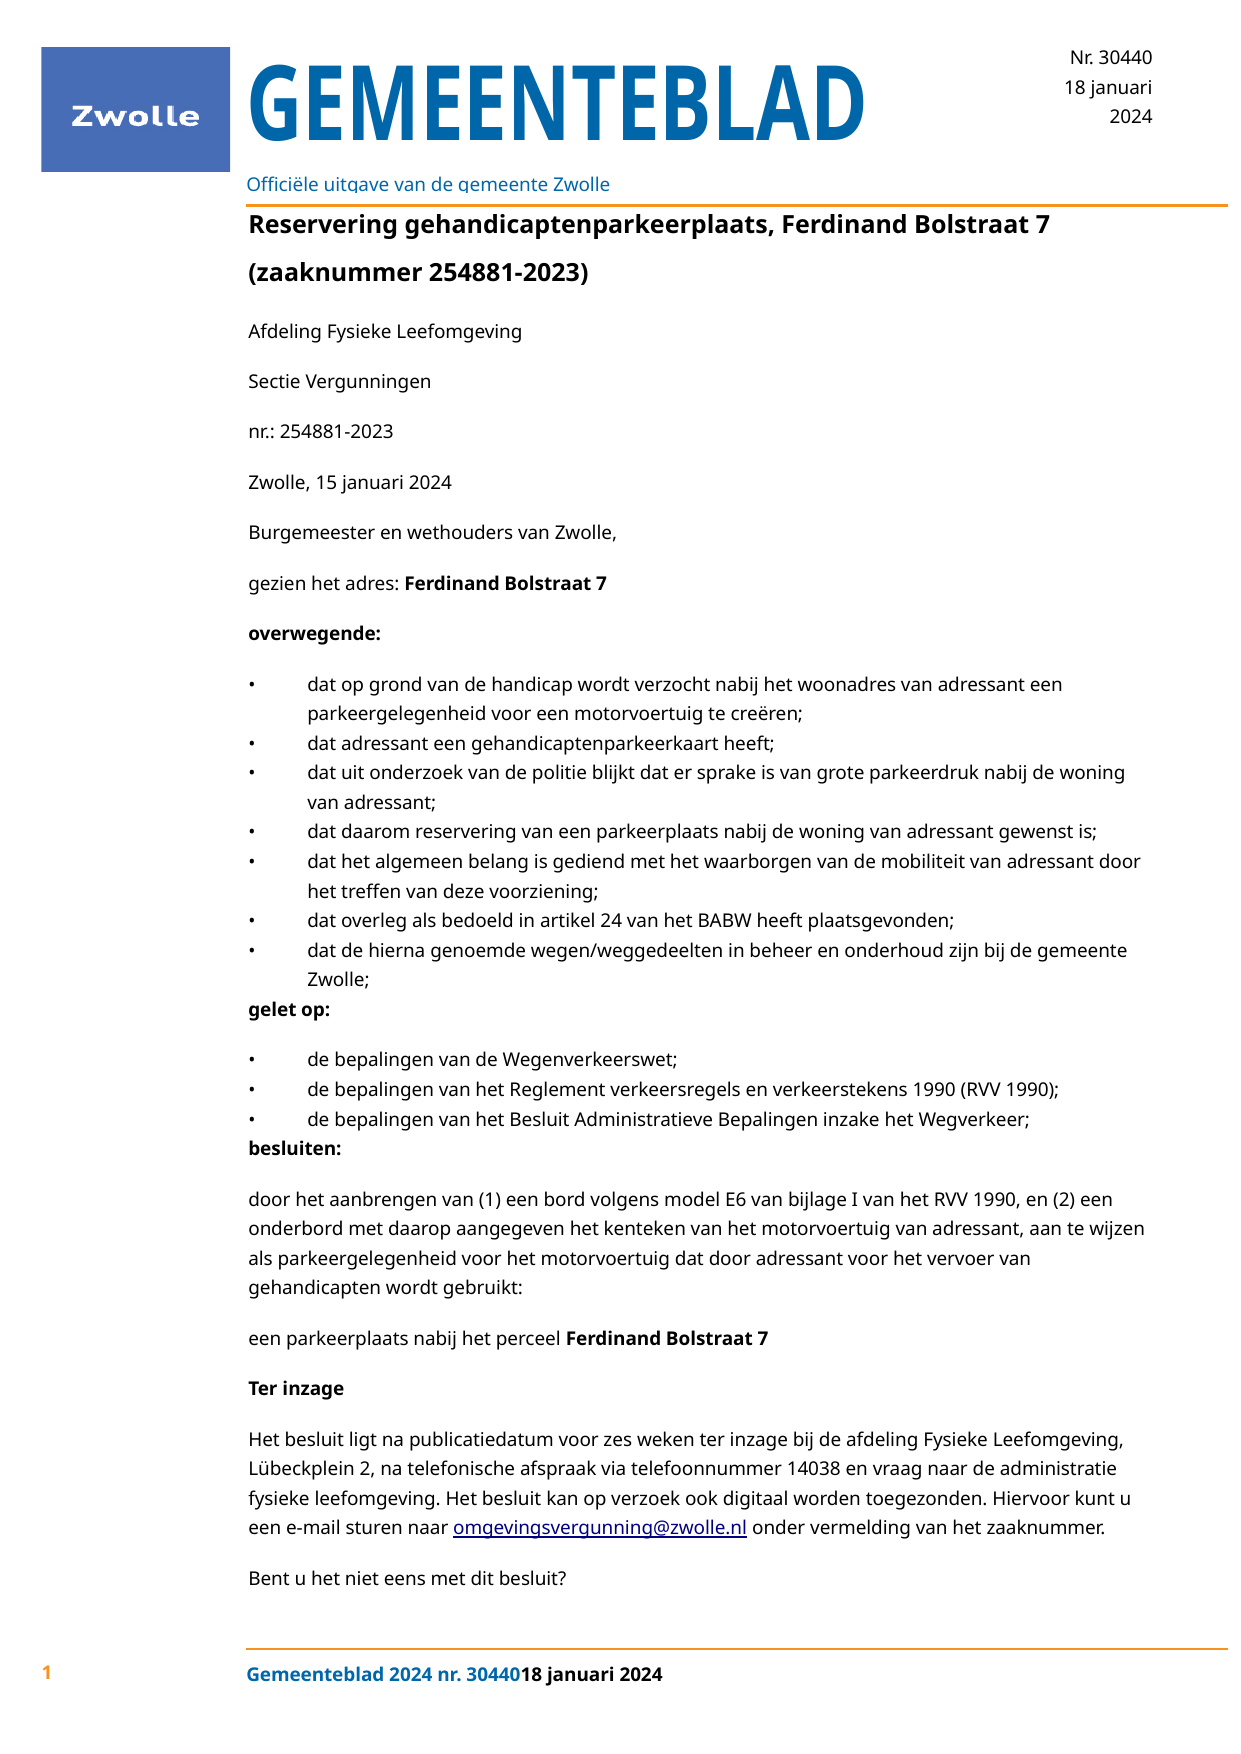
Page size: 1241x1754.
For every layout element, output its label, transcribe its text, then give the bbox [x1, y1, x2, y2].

list dat uit onderzoek van de politie blijkt dat er sprake is van grote parkeerdruk nabij de woning van adressant; [248, 759, 1152, 815]
list de bepalingen van het Besluit Administratieve Bepalingen inzake het Wegverkeer; [248, 1106, 1152, 1132]
text nr.: 254881-2023 [248, 419, 1152, 444]
list dat de hierna genoemde wegen/weggedeelten in beheer en onderhoud zijn bij de gemeente Zwolle; [248, 937, 1152, 992]
text gezien het adres: Ferdinand Bolstraat 7 [248, 570, 1152, 596]
text besluiten: [248, 1135, 1152, 1161]
text Bent u het niet eens met dit besluit? [248, 1565, 1152, 1591]
text Burgemeester en wethouders van Zwolle, [248, 519, 1152, 545]
list dat op grond van de handicap wordt verzocht nabij het woonadres van adressant een parkeergelegenheid voor een motorvoertuig te creëren; [248, 671, 1152, 726]
text Ter inzage [248, 1375, 1152, 1401]
list dat overleg als bedoeld in artikel 24 van het BABW heeft plaatsgevonden; [248, 907, 1152, 933]
text Reservering gehandicaptenparkeerplaats, Ferdinand Bolstraat 7 (zaaknummer 254881-2023) [248, 207, 1152, 288]
text Afdeling Fysieke Leefomgeving [248, 318, 1152, 344]
list dat adressant een gehandicaptenparkeerkaart heeft; [248, 730, 1152, 756]
list dat het algemeen belang is gediend met het waarborgen van de mobiliteit van adressant door het treffen van deze voorziening; [248, 848, 1152, 904]
text Het besluit ligt na publicatiedatum voor zes weken ter inzage bij de afdeling Fysieke Leefomgeving, Lübeckplein 2, na telefonische afspraak via telefoonnummer 14038 en vraag naar de administratie fysieke leefomgeving. Het besluit kan op verzoek ook digitaal worden toegezonden. Hiervoor kunt u een e-mail sturen naar omgevingsvergunning@zwolle.nl onder vermelding van het zaaknummer. [248, 1426, 1152, 1540]
text Sectie Vergunningen [248, 368, 1152, 394]
list de bepalingen van de Wegenverkeerswet; [248, 1047, 1152, 1072]
text overwegende: [248, 620, 1152, 646]
text Zwolle, 15 januari 2024 [248, 469, 1152, 495]
text door het aanbrengen van (1) een bord volgens model E6 van bijlage I van het RVV 1990, en (2) een onderbord met daarop aangegeven het kenteken van het motorvoertuig van adressant, aan te wijzen als parkeergelegenheid voor het motorvoertuig dat door adressant voor het vervoer van gehandicapten wordt gebruikt: [248, 1186, 1152, 1300]
picture [41, 47, 231, 172]
text een parkeerplaats nabij het perceel Ferdinand Bolstraat 7 [248, 1325, 1152, 1351]
text gelet op: [248, 996, 1152, 1022]
list de bepalingen van het Reglement verkeersregels en verkeerstekens 1990 (RVV 1990); [248, 1076, 1152, 1102]
list dat daarom reservering van een parkeerplaats nabij de woning van adressant gewenst is; [248, 819, 1152, 844]
